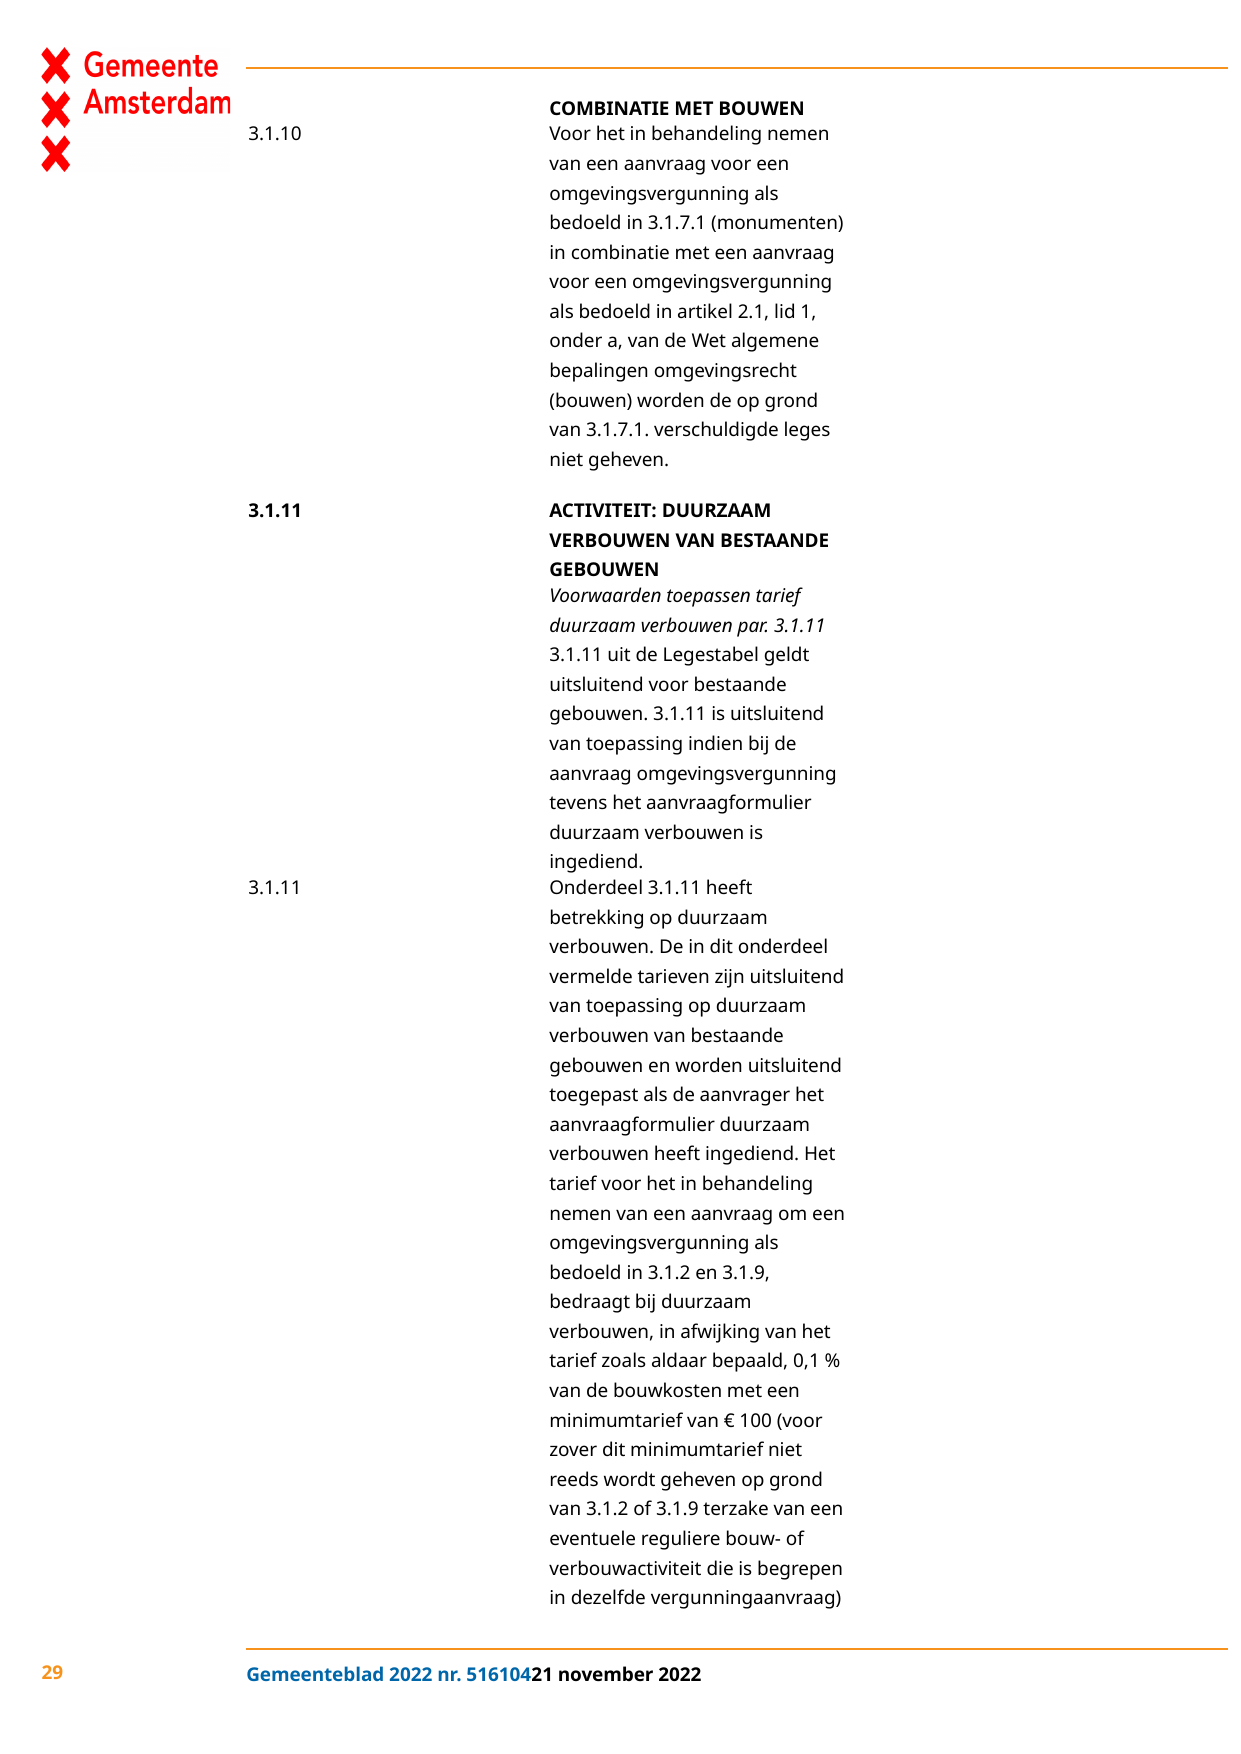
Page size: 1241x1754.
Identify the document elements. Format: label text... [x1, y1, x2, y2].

table_cell [248, 472, 549, 497]
table_cell Voorwaarden toepassen tarief duurzaam verbouwen par. 3.1.11 3.1.11 uit de Legestabel geldt uitsluitend voor bestaande gebouwen. 3.1.11 is uitsluitend van toepassing indien bij de aanvraag omgevingsvergunning tevens het aanvraagformulier duurzaam verbouwen is ingediend. [549, 582, 850, 874]
table_cell 3.1.11 [248, 874, 549, 1610]
table_cell COMBINATIE MET BOUWEN [549, 95, 850, 121]
table_cell [850, 121, 1152, 472]
table_cell [850, 472, 1152, 497]
table_cell 3.1.11 [248, 498, 549, 582]
table_cell [248, 95, 549, 121]
table_cell Voor het in behandeling nemen van een aanvraag voor een omgevingsvergunning als bedoeld in 3.1.7.1 (monumenten) in combinatie met een aanvraag voor een omgevingsvergunning als bedoeld in artikel 2.1, lid 1, onder a, van de Wet algemene bepalingen omgevingsrecht (bouwen) worden de op grond van 3.1.7.1. verschuldigde leges niet geheven. [549, 121, 850, 472]
table_cell [248, 582, 549, 874]
table_cell Onderdeel 3.1.11 heeft betrekking op duurzaam verbouwen. De in dit onderdeel vermelde tarieven zijn uitsluitend van toepassing op duurzaam verbouwen van bestaande gebouwen en worden uitsluitend toegepast als de aanvrager het aanvraagformulier duurzaam verbouwen heeft ingediend. Het tarief voor het in behandeling nemen van een aanvraag om een omgevingsvergunning als bedoeld in 3.1.2 en 3.1.9, bedraagt bij duurzaam verbouwen, in afwijking van het tarief zoals aldaar bepaald, 0,1 % van de bouwkosten met een minimumtarief van € 100 (voor zover dit minimumtarief niet reeds wordt geheven op grond van 3.1.2 of 3.1.9 terzake van een eventuele reguliere bouw- of verbouwactiviteit die is begrepen in dezelfde vergunningaanvraag) [549, 874, 850, 1610]
table_cell [549, 472, 850, 497]
table_cell [850, 95, 1152, 121]
table_cell 3.1.10 [248, 121, 549, 472]
table_cell [850, 582, 1152, 874]
picture [41, 47, 231, 172]
table_cell [850, 874, 1152, 1610]
table_cell [850, 498, 1152, 582]
table_cell ACTIVITEIT: DUURZAAM VERBOUWEN VAN BESTAANDE GEBOUWEN [549, 498, 850, 582]
